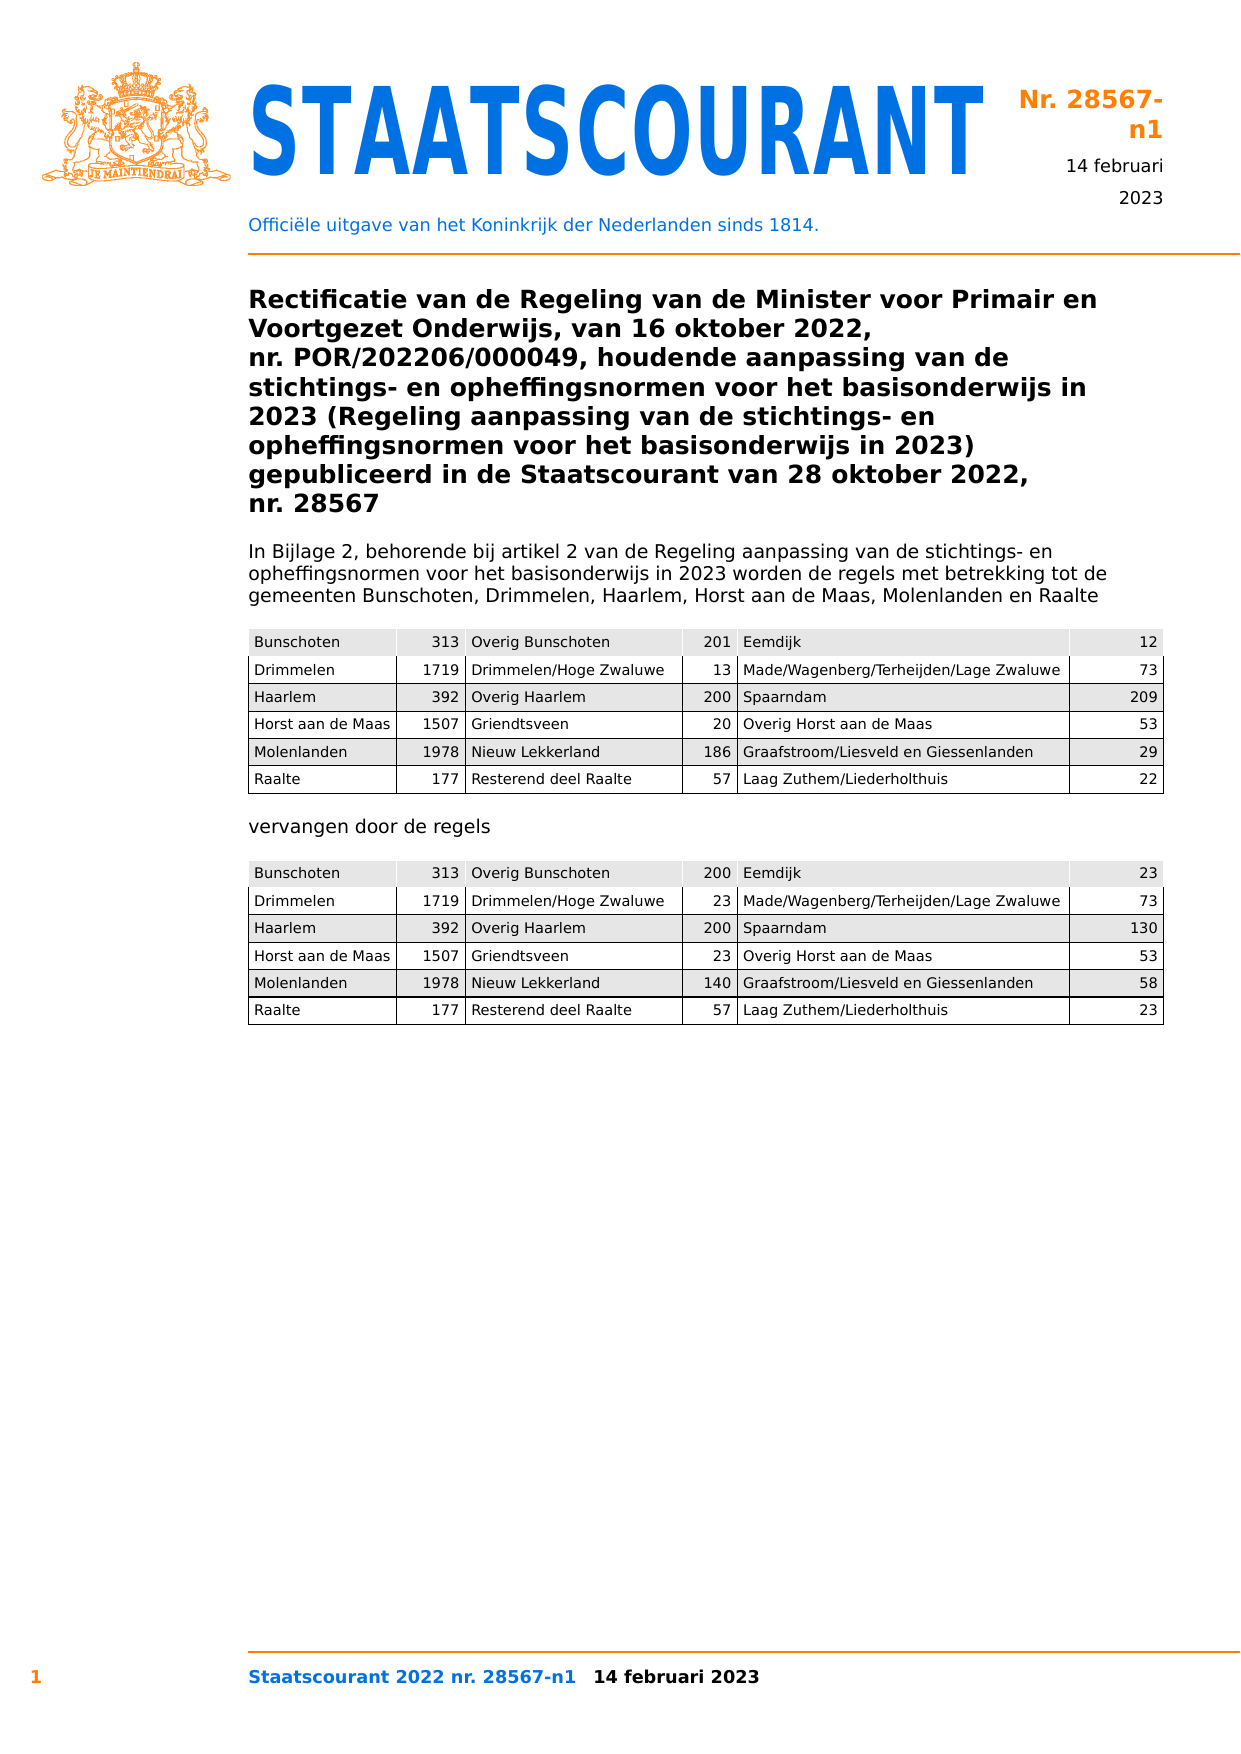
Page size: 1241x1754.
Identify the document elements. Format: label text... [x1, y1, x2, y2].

table_header Bunschoten [249, 861, 396, 887]
table_cell 1719 [397, 888, 465, 914]
table_cell Laag Zuthem/Liederholthuis [738, 766, 1069, 793]
table_cell 1978 [397, 739, 465, 765]
table_header Overig Bunschoten [466, 861, 682, 887]
table_cell Griendtsveen [466, 943, 682, 969]
table_cell 1978 [397, 970, 465, 996]
table_header STAATSCOURANT [248, 62, 998, 215]
table_cell Spaarndam [738, 684, 1069, 711]
table_header Eemdijk [738, 629, 1069, 656]
table_header Bunschoten [249, 629, 396, 656]
table_cell 177 [397, 766, 465, 793]
table_cell Made/Wagenberg/Terheijden/Lage Zwaluwe [738, 657, 1069, 683]
table_header 23 [1070, 861, 1163, 887]
table_cell Drimmelen/Hoge Zwaluwe [466, 888, 682, 914]
table_cell Overig Horst aan de Maas [738, 712, 1069, 738]
table_header 200 [683, 861, 737, 887]
table_cell 23 [683, 943, 737, 969]
table_cell 14 februari [998, 150, 1240, 182]
table_cell Graafstroom/Liesveld en Giessenlanden [738, 739, 1069, 765]
table_cell Raalte [249, 998, 396, 1024]
table_cell 1719 [397, 657, 465, 683]
table_cell Resterend deel Raalte [466, 766, 682, 793]
table_cell Officiële uitgave van het Koninkrijk der Nederlanden sinds 1814. [248, 215, 1240, 253]
table_cell Drimmelen/Hoge Zwaluwe [466, 657, 682, 683]
table_cell 29 [1070, 739, 1163, 765]
table_cell Molenlanden [249, 739, 396, 765]
table_header 201 [683, 629, 737, 656]
table_cell Overig Haarlem [466, 684, 682, 711]
subtitle Rectificatie van de Regeling van de Minister voor Primair en Voortgezet Onderwijs, van 16 oktober 2022, nr. POR/202206/000049, houdende aanpassing van de stichtings- en opheffingsnormen voor het basisonderwijs in 2023 (Regeling aanpassing van de stichtings- en opheffingsnormen voor het basisonderwijs in 2023) gepubliceerd in de Staatscourant van 28 oktober 2022, nr. 28567 [248, 285, 1163, 519]
table_cell 392 [397, 915, 465, 942]
table_header 12 [1070, 629, 1163, 656]
table_cell Horst aan de Maas [249, 943, 396, 969]
table_cell Haarlem [249, 684, 396, 711]
table_cell 1507 [397, 943, 465, 969]
table_cell Nieuw Lekkerland [466, 970, 682, 996]
table_cell 57 [683, 766, 737, 793]
table_cell Nieuw Lekkerland [466, 739, 682, 765]
table_cell Haarlem [249, 915, 396, 942]
table_cell Drimmelen [249, 888, 396, 914]
table_cell 140 [683, 970, 737, 996]
table_cell Griendtsveen [466, 712, 682, 738]
table_cell 20 [683, 712, 737, 738]
table_cell 2023 [998, 183, 1240, 215]
table_cell 23 [1070, 998, 1163, 1024]
table_cell 209 [1070, 684, 1163, 711]
table_cell 58 [1070, 970, 1163, 996]
table_cell Made/Wagenberg/Terheijden/Lage Zwaluwe [738, 888, 1069, 914]
table_header 313 [397, 629, 465, 656]
table_cell 13 [683, 657, 737, 683]
table_cell 177 [397, 998, 465, 1024]
table_cell Drimmelen [249, 657, 396, 683]
table_cell 73 [1070, 657, 1163, 683]
table_cell Horst aan de Maas [249, 712, 396, 738]
table_cell Laag Zuthem/Liederholthuis [738, 998, 1069, 1024]
table_cell Overig Horst aan de Maas [738, 943, 1069, 969]
table_cell Resterend deel Raalte [466, 998, 682, 1024]
table_cell 200 [683, 915, 737, 942]
table_cell Overig Haarlem [466, 915, 682, 942]
table_cell Molenlanden [249, 970, 396, 996]
table_cell 130 [1070, 915, 1163, 942]
table_cell 392 [397, 684, 465, 711]
table_cell 200 [683, 684, 737, 711]
table_cell 23 [683, 888, 737, 914]
text In Bijlage 2, behorende bij artikel 2 van de Regeling aanpassing van de stichtings- en opheffingsnormen voor het basisonderwijs in 2023 worden de regels met betrekking tot de gemeenten Bunschoten, Drimmelen, Haarlem, Horst aan de Maas, Molenlanden en Raalte [248, 541, 1163, 606]
table_cell Graafstroom/Liesveld en Giessenlanden [738, 970, 1069, 996]
table_cell 186 [683, 739, 737, 765]
picture [41, 62, 231, 186]
table_header Nr. 28567-n1 [998, 62, 1240, 150]
table_header Eemdijk [738, 861, 1069, 887]
table_header [25, 62, 248, 253]
table_cell 73 [1070, 888, 1163, 914]
table_cell Spaarndam [738, 915, 1069, 942]
table_cell 57 [683, 998, 737, 1024]
table_cell 53 [1070, 712, 1163, 738]
table_header Overig Bunschoten [466, 629, 682, 656]
table_cell Raalte [249, 766, 396, 793]
text vervangen door de regels [248, 816, 1163, 838]
table_cell 53 [1070, 943, 1163, 969]
table_header 313 [397, 861, 465, 887]
table_cell 22 [1070, 766, 1163, 793]
table_cell 1507 [397, 712, 465, 738]
